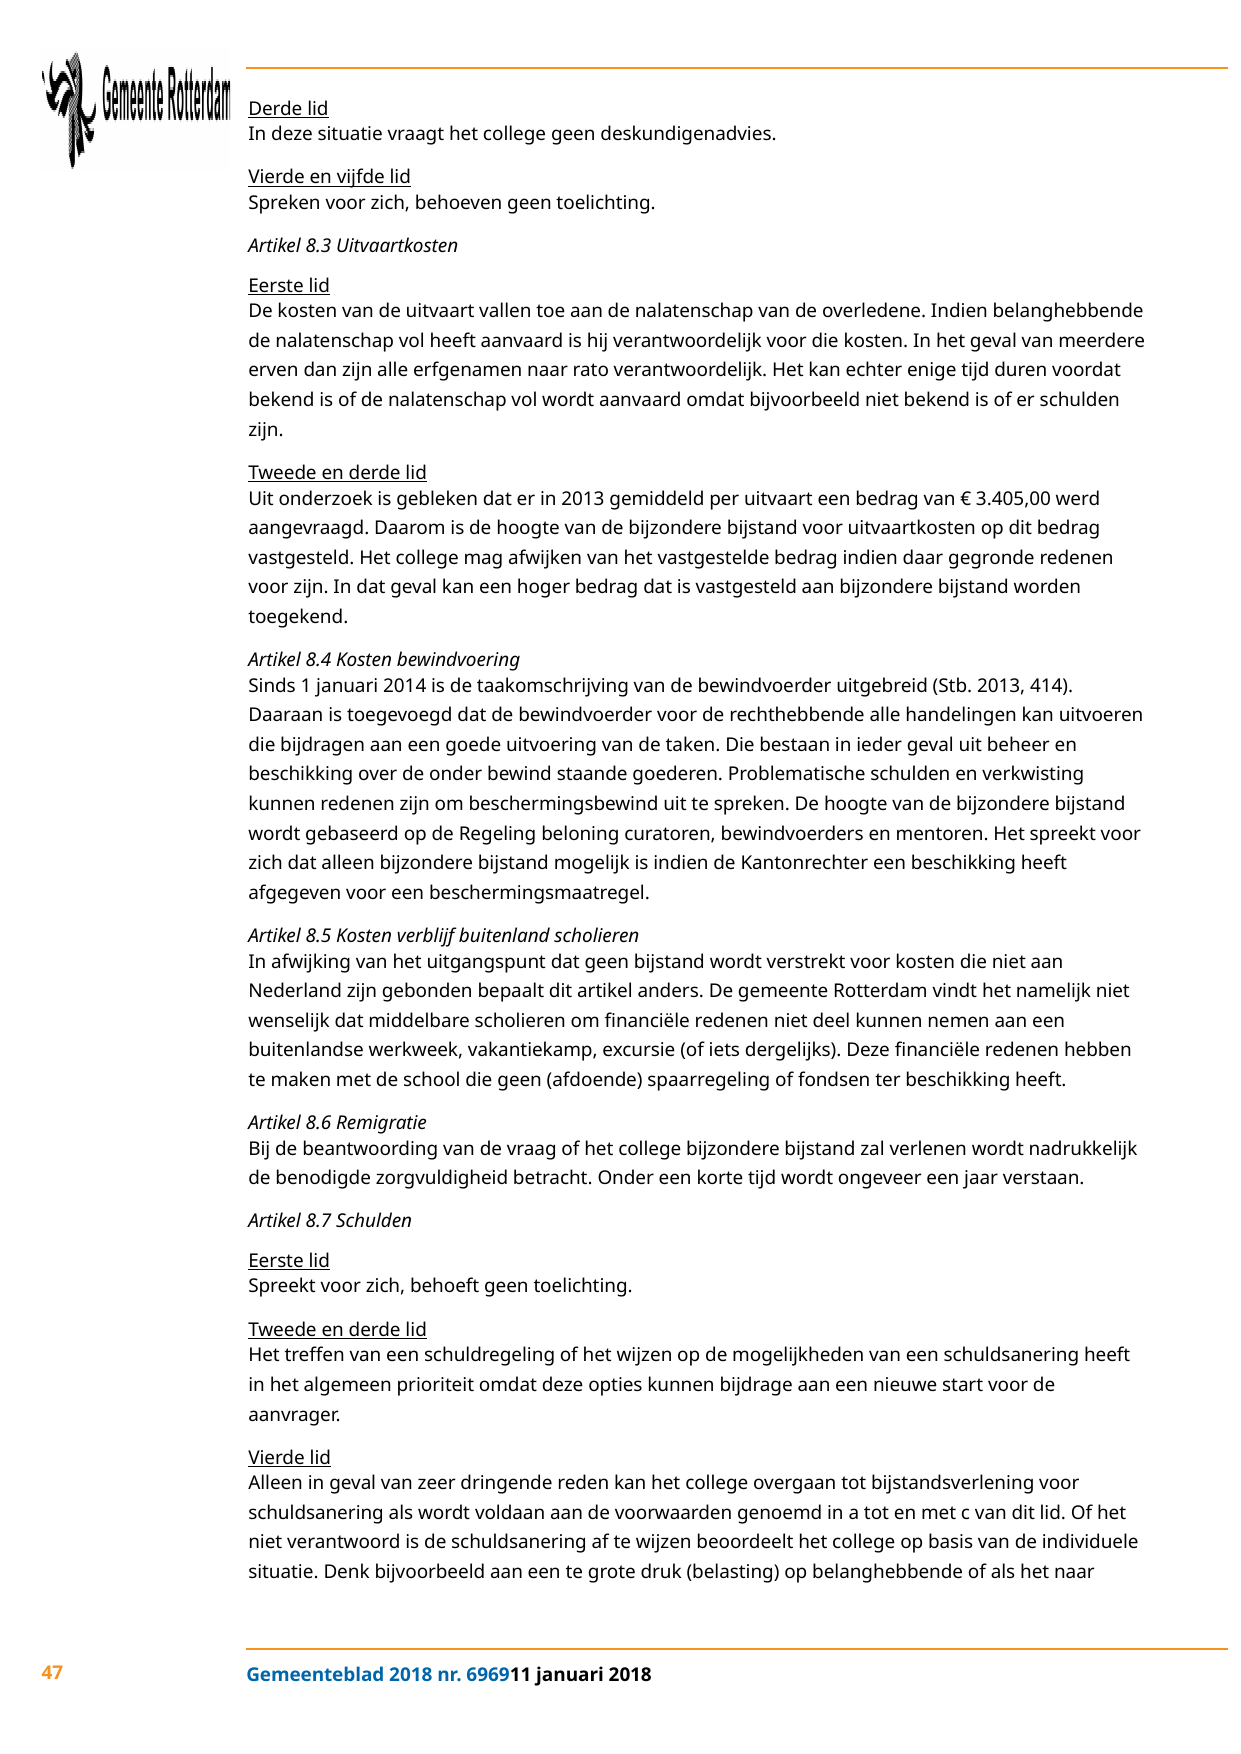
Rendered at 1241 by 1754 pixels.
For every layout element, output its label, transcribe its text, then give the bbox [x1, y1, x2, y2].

text Eerste lid [248, 1247, 1152, 1273]
text Bij de beantwoording van de vraag of het college bijzondere bijstand zal verlenen wordt nadrukkelijk de benodigde zorgvuldigheid betracht. Onder een korte tijd wordt ongeveer een jaar verstaan. [248, 1135, 1152, 1190]
text Artikel 8.4 Kosten bewindvoering [248, 646, 1152, 672]
text De kosten van de uitvaart vallen toe aan de nalatenschap van de overledene. Indien belanghebbende de nalatenschap vol heeft aanvaard is hij verantwoordelijk voor die kosten. In het geval van meerdere erven dan zijn alle erfgenamen naar rato verantwoordelijk. Het kan echter enige tijd duren voordat bekend is of de nalatenschap vol wordt aanvaard omdat bijvoorbeeld niet bekend is of er schulden zijn. [248, 297, 1152, 442]
text Uit onderzoek is gebleken dat er in 2013 gemiddeld per uitvaart een bedrag van € 3.405,00 werd aangevraagd. Daarom is de hoogte van de bijzondere bijstand voor uitvaartkosten op dit bedrag vastgesteld. Het college mag afwijken van het vastgestelde bedrag indien daar gegronde redenen voor zijn. In dat geval kan een hoger bedrag dat is vastgesteld aan bijzondere bijstand worden toegekend. [248, 485, 1152, 629]
text Het treffen van een schuldregeling of het wijzen op de mogelijkheden van een schuldsanering heeft in het algemeen prioriteit omdat deze opties kunnen bijdrage aan een nieuwe start voor de aanvrager. [248, 1342, 1152, 1426]
text Artikel 8.7 Schulden [248, 1208, 1152, 1233]
text Eerste lid [248, 272, 1152, 297]
text In afwijking van het uitgangspunt dat geen bijstand wordt verstrekt voor kosten die niet aan Nederland zijn gebonden bepaalt dit artikel anders. De gemeente Rotterdam vindt het namelijk niet wenselijk dat middelbare scholieren om financiële redenen niet deel kunnen nemen aan een buitenlandse werkweek, vakantiekamp, excursie (of iets dergelijks). Deze financiële redenen hebben te maken met de school die geen (afdoende) spaarregeling of fondsen ter beschikking heeft. [248, 948, 1152, 1092]
text Derde lid [248, 95, 1152, 121]
text Sinds 1 januari 2014 is de taakomschrijving van de bewindvoerder uitgebreid (Stb. 2013, 414). Daaraan is toegevoegd dat de bewindvoerder voor de rechthebbende alle handelingen kan uitvoeren die bijdragen aan een goede uitvoering van de taken. Die bestaan in ieder geval uit beheer en beschikking over de onder bewind staande goederen. Problematische schulden en verkwisting kunnen redenen zijn om beschermingsbewind uit te spreken. De hoogte van de bijzondere bijstand wordt gebaseerd op de Regeling beloning curatoren, bewindvoerders en mentoren. Het spreekt voor zich dat alleen bijzondere bijstand mogelijk is indien de Kantonrechter een beschikking heeft afgegeven voor een beschermingsmaatregel. [248, 672, 1152, 905]
text Tweede en derde lid [248, 459, 1152, 485]
text Artikel 8.5 Kosten verblijf buitenland scholieren [248, 922, 1152, 948]
text Alleen in geval van zeer dringende reden kan het college overgaan tot bijstandsverlening voor schuldsanering als wordt voldaan aan de voorwaarden genoemd in a tot en met c van dit lid. Of het niet verantwoord is de schuldsanering af te wijzen beoordeelt het college op basis van de individuele situatie. Denk bijvoorbeeld aan een te grote druk (belasting) op belanghebbende of als het naar [248, 1469, 1152, 1584]
text Vierde en vijfde lid [248, 164, 1152, 189]
text Tweede en derde lid [248, 1316, 1152, 1342]
picture [41, 47, 231, 172]
text Vierde lid [248, 1444, 1152, 1469]
text Artikel 8.3 Uitvaartkosten [248, 232, 1152, 258]
text Artikel 8.6 Remigratie [248, 1109, 1152, 1135]
text Spreekt voor zich, behoeft geen toelichting. [248, 1273, 1152, 1298]
text In deze situatie vraagt het college geen deskundigenadvies. [248, 121, 1152, 146]
text Spreken voor zich, behoeven geen toelichting. [248, 189, 1152, 215]
